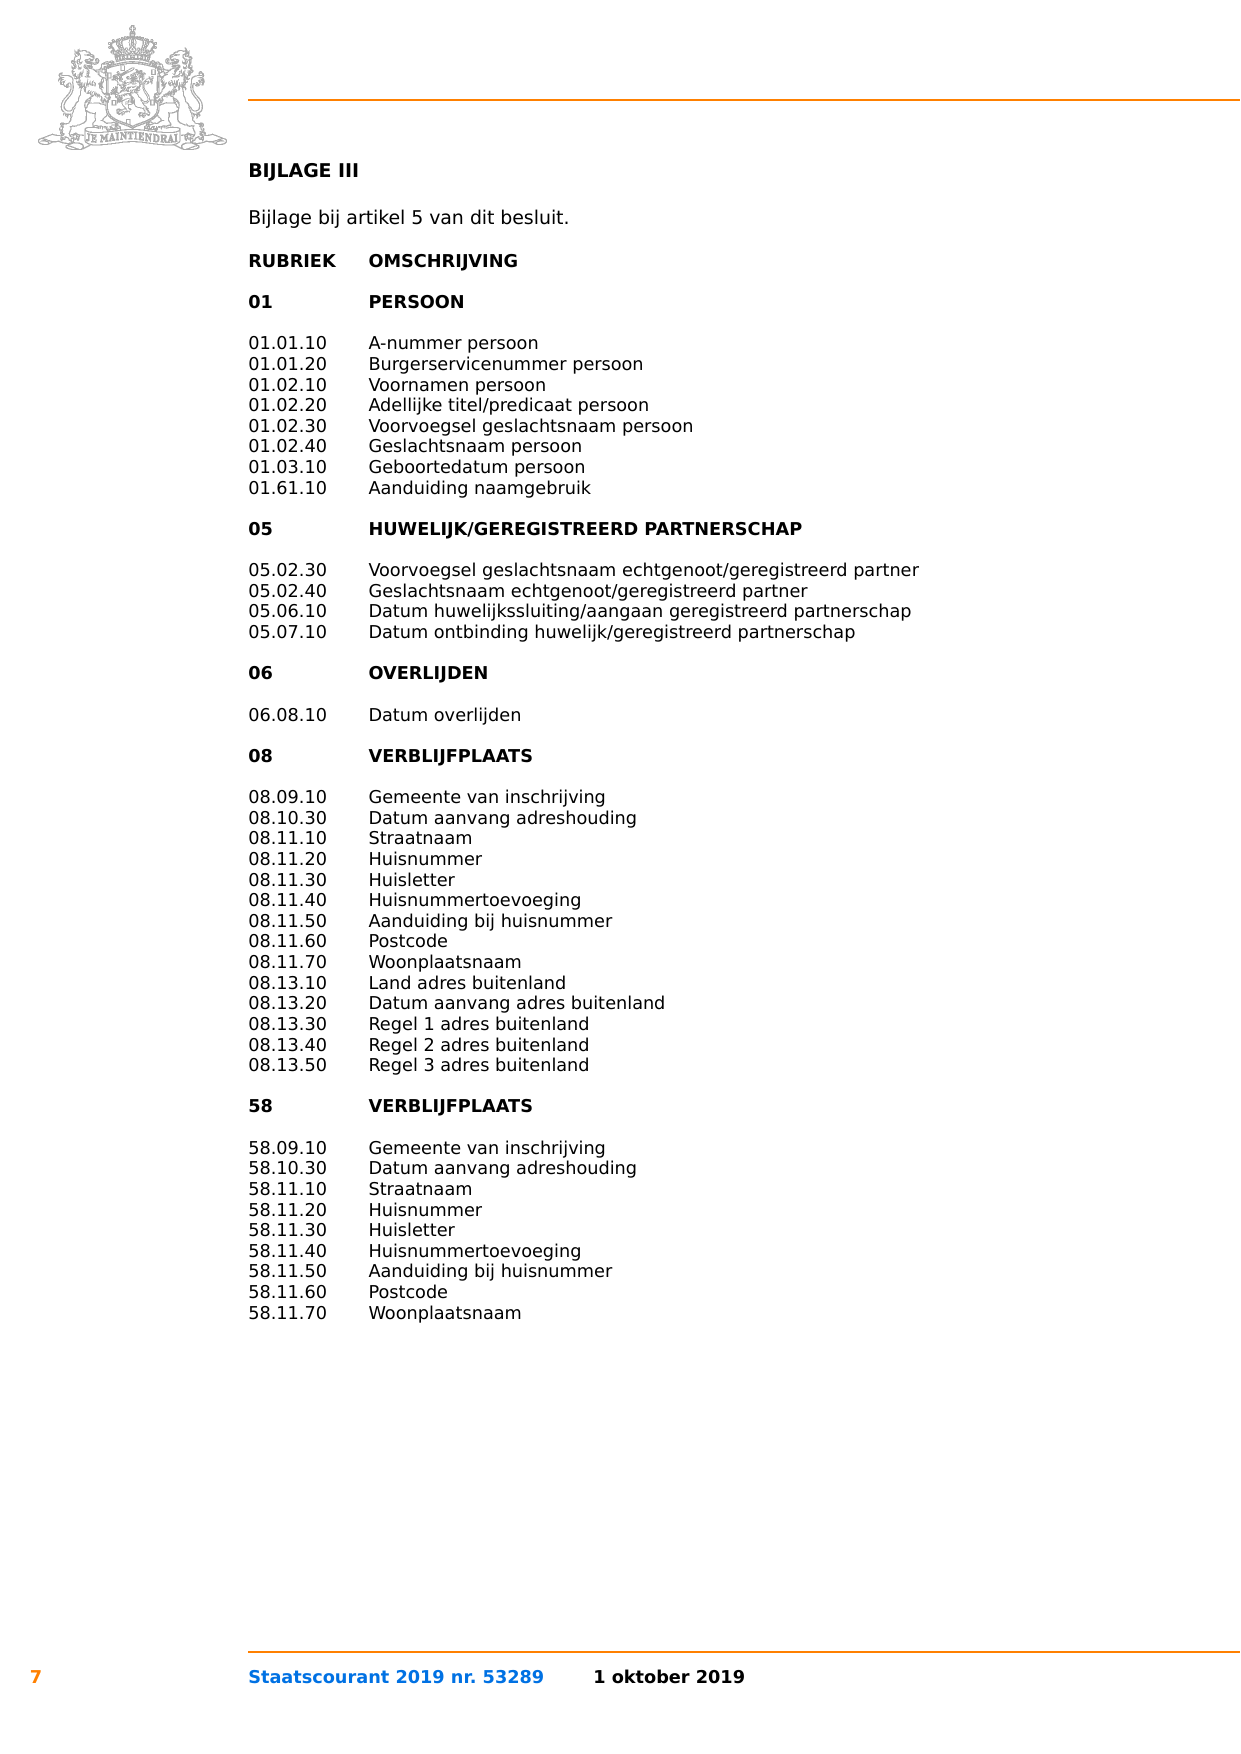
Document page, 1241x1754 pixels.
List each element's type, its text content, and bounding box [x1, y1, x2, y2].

table_cell 05.02.30 [248, 560, 362, 581]
table_cell Aanduiding bij huisnummer [363, 911, 1163, 931]
picture [38, 25, 227, 150]
table_cell 58.11.40 [248, 1241, 362, 1261]
table_cell 01.03.10 [248, 457, 362, 478]
table_cell 58.09.10 [248, 1138, 362, 1158]
table_cell [248, 684, 362, 704]
table_cell Huisnummer [363, 849, 1163, 869]
table_cell Huisletter [363, 1220, 1163, 1241]
table_cell 01.61.10 [248, 478, 362, 498]
table_cell 01.02.10 [248, 375, 362, 395]
table_cell Land adres buitenland [363, 973, 1163, 993]
table_cell 08.11.10 [248, 828, 362, 849]
table_cell Datum aanvang adreshouding [363, 1158, 1163, 1179]
table_cell 05.06.10 [248, 601, 362, 622]
table_cell 01.02.30 [248, 416, 362, 436]
table_cell Woonplaatsnaam [363, 1303, 1163, 1323]
table_cell Huisletter [363, 870, 1163, 890]
table_cell PERSOON [363, 292, 1163, 313]
table_cell Straatnaam [363, 828, 1163, 849]
table_cell 08.13.20 [248, 993, 362, 1014]
table_header RUBRIEK [248, 251, 362, 271]
table_cell 58.11.50 [248, 1261, 362, 1282]
table_cell [363, 498, 1163, 519]
table_cell Datum aanvang adres buitenland [363, 993, 1163, 1014]
table_cell Postcode [363, 1282, 1163, 1303]
table_cell Voornamen persoon [363, 375, 1163, 395]
table_cell Postcode [363, 931, 1163, 952]
table_cell [363, 684, 1163, 704]
table_cell [248, 313, 362, 333]
table_cell 08.11.70 [248, 952, 362, 973]
table_cell [363, 1076, 1163, 1096]
table_cell Burgerservicenummer persoon [363, 354, 1163, 374]
table_cell 01.02.40 [248, 436, 362, 457]
table_cell Aanduiding naamgebruik [363, 478, 1163, 498]
table_cell Voorvoegsel geslachtsnaam echtgenoot/geregistreerd partner [363, 560, 1163, 581]
table_cell [248, 498, 362, 519]
table_cell 08.13.50 [248, 1055, 362, 1076]
table_cell Aanduiding bij huisnummer [363, 1261, 1163, 1282]
table_cell Geslachtsnaam echtgenoot/geregistreerd partner [363, 581, 1163, 601]
table_cell A-nummer persoon [363, 333, 1163, 354]
table_cell [363, 1117, 1163, 1138]
table_cell 08 [248, 746, 362, 766]
table_cell Datum huwelijkssluiting/aangaan geregistreerd partnerschap [363, 601, 1163, 622]
table_cell [248, 540, 362, 560]
table_cell [248, 725, 362, 746]
subtitle BIJLAGE III [248, 160, 1163, 182]
table_cell [363, 766, 1163, 787]
table_cell 08.11.20 [248, 849, 362, 869]
table_cell [248, 1117, 362, 1138]
table_cell [363, 725, 1163, 746]
table_cell Voorvoegsel geslachtsnaam persoon [363, 416, 1163, 436]
table_cell [363, 643, 1163, 663]
table_cell [363, 540, 1163, 560]
table_cell 06 [248, 663, 362, 684]
table_cell 08.11.60 [248, 931, 362, 952]
table_cell Datum aanvang adreshouding [363, 808, 1163, 828]
table_cell Regel 1 adres buitenland [363, 1014, 1163, 1034]
table_cell 08.13.10 [248, 973, 362, 993]
table_cell Straatnaam [363, 1179, 1163, 1199]
table_cell Geslachtsnaam persoon [363, 436, 1163, 457]
table_cell 08.11.30 [248, 870, 362, 890]
table_cell 58.11.60 [248, 1282, 362, 1303]
table_cell 08.09.10 [248, 787, 362, 808]
table_cell Regel 2 adres buitenland [363, 1035, 1163, 1055]
table_cell 06.08.10 [248, 705, 362, 725]
table_cell [363, 313, 1163, 333]
table_cell 58.11.30 [248, 1220, 362, 1241]
table_cell 05 [248, 519, 362, 539]
table_cell Regel 3 adres buitenland [363, 1055, 1163, 1076]
table_cell 01 [248, 292, 362, 313]
table_header OMSCHRIJVING [363, 251, 1163, 271]
table_cell Adellijke titel/predicaat persoon [363, 395, 1163, 416]
table_cell 58.10.30 [248, 1158, 362, 1179]
table_cell Datum overlijden [363, 705, 1163, 725]
table_cell Woonplaatsnaam [363, 952, 1163, 973]
table_cell Huisnummertoevoeging [363, 890, 1163, 911]
table_cell Huisnummertoevoeging [363, 1241, 1163, 1261]
table_cell [248, 271, 362, 292]
table_cell 05.02.40 [248, 581, 362, 601]
table_cell 01.02.20 [248, 395, 362, 416]
table_cell 05.07.10 [248, 622, 362, 643]
table_cell Gemeente van inschrijving [363, 787, 1163, 808]
text Bijlage bij artikel 5 van dit besluit. [248, 207, 1163, 229]
table_cell VERBLIJFPLAATS [363, 1096, 1163, 1117]
table_cell 58.11.70 [248, 1303, 362, 1323]
table_cell 08.11.50 [248, 911, 362, 931]
table_cell 08.13.40 [248, 1035, 362, 1055]
table_cell 58.11.10 [248, 1179, 362, 1199]
table_cell 08.11.40 [248, 890, 362, 911]
table_cell 01.01.20 [248, 354, 362, 374]
table_cell [248, 643, 362, 663]
table_cell [248, 1076, 362, 1096]
table_cell 08.10.30 [248, 808, 362, 828]
table_cell VERBLIJFPLAATS [363, 746, 1163, 766]
table_cell 01.01.10 [248, 333, 362, 354]
table_cell HUWELIJK/GEREGISTREERD PARTNERSCHAP [363, 519, 1163, 539]
table_cell OVERLIJDEN [363, 663, 1163, 684]
table_cell [363, 271, 1163, 292]
table_cell [248, 766, 362, 787]
table_cell 58 [248, 1096, 362, 1117]
table_cell Datum ontbinding huwelijk/geregistreerd partnerschap [363, 622, 1163, 643]
table_cell Huisnummer [363, 1200, 1163, 1220]
table_cell 58.11.20 [248, 1200, 362, 1220]
table_cell 08.13.30 [248, 1014, 362, 1034]
table_cell Gemeente van inschrijving [363, 1138, 1163, 1158]
table_cell Geboortedatum persoon [363, 457, 1163, 478]
